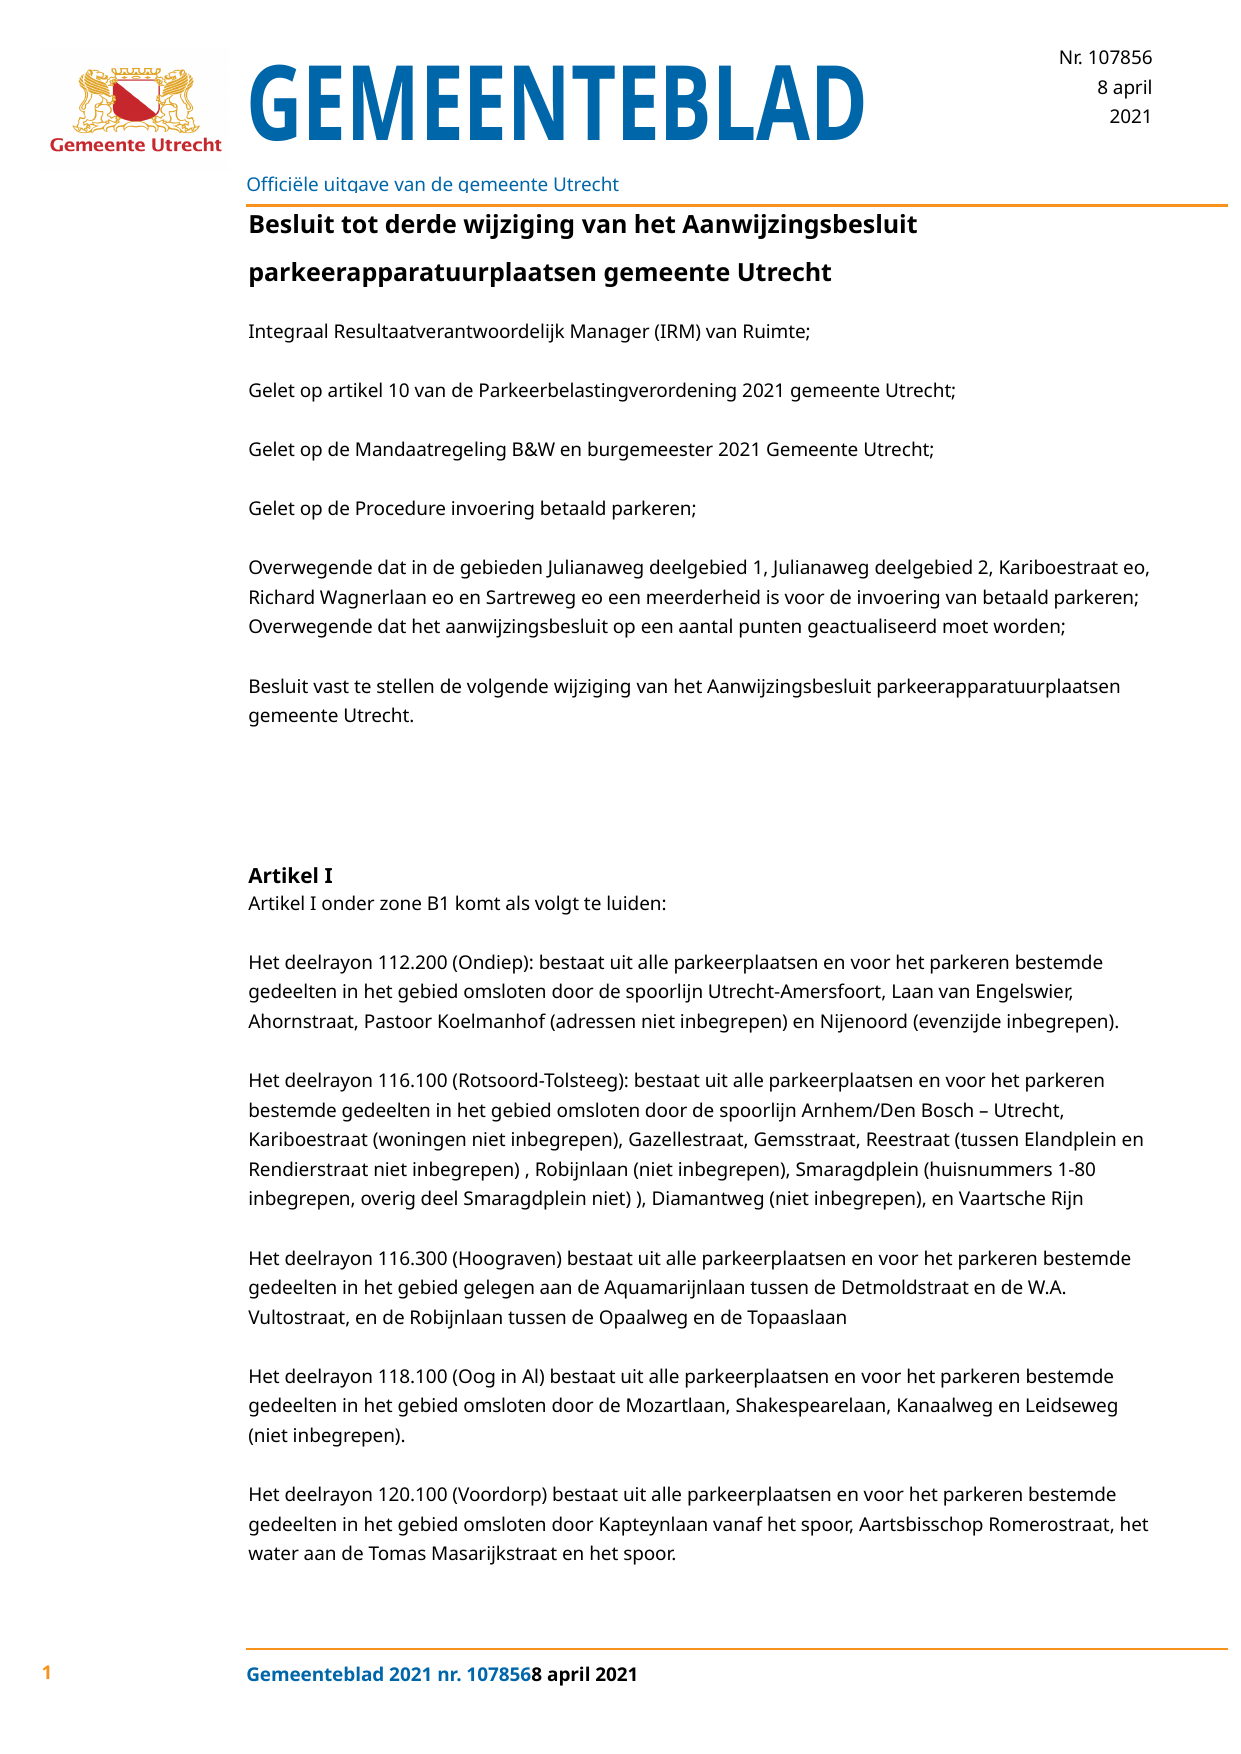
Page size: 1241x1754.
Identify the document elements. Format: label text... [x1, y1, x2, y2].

text Besluit vast te stellen de volgende wijziging van het Aanwijzingsbesluit parkeerapparatuurplaatsen gemeente Utrecht. [248, 673, 1152, 728]
text Gelet op de Mandaatregeling B&W en burgemeester 2021 Gemeente Utrecht; [248, 436, 1152, 462]
text Overwegende dat het aanwijzingsbesluit op een aantal punten geactualiseerd moet worden; [248, 614, 1152, 639]
text Het deelrayon 112.200 (Ondiep): bestaat uit alle parkeerplaatsen en voor het parkeren bestemde gedeelten in het gebied omsloten door de spoorlijn Utrecht-Amersfoort, Laan van Engelswier, Ahornstraat, Pastoor Koelmanhof (adressen niet inbegrepen) en Nijenoord (evenzijde inbegrepen). [248, 949, 1152, 1034]
text Artikel I [248, 861, 1152, 890]
text Het deelrayon 120.100 (Voordorp) bestaat uit alle parkeerplaatsen en voor het parkeren bestemde gedeelten in het gebied omsloten door Kapteynlaan vanaf het spoor, Aartsbisschop Romerostraat, het water aan de Tomas Masarijkstraat en het spoor. [248, 1481, 1152, 1566]
text Het deelrayon 118.100 (Oog in Al) bestaat uit alle parkeerplaatsen en voor het parkeren bestemde gedeelten in het gebied omsloten door de Mozartlaan, Shakespearelaan, Kanaalweg en Leidseweg (niet inbegrepen). [248, 1363, 1152, 1448]
text Overwegende dat in de gebieden Julianaweg deelgebied 1, Julianaweg deelgebied 2, Kariboestraat eo, Richard Wagnerlaan eo en Sartreweg eo een meerderheid is voor de invoering van betaald parkeren; [248, 554, 1152, 610]
text Het deelrayon 116.300 (Hoograven) bestaat uit alle parkeerplaatsen en voor het parkeren bestemde gedeelten in het gebied gelegen aan de Aquamarijnlaan tussen de Detmoldstraat en de W.A. Vultostraat, en de Robijnlaan tussen de Opaalweg en de Topaaslaan [248, 1245, 1152, 1330]
text Besluit tot derde wijziging van het Aanwijzingsbesluit parkeerapparatuurplaatsen gemeente Utrecht [248, 207, 1152, 288]
picture [41, 47, 231, 172]
text Het deelrayon 116.100 (Rotsoord-Tolsteeg): bestaat uit alle parkeerplaatsen en voor het parkeren bestemde gedeelten in het gebied omsloten door de spoorlijn Arnhem/Den Bosch – Utrecht, Kariboestraat (woningen niet inbegrepen), Gazellestraat, Gemsstraat, Reestraat (tussen Elandplein en Rendierstraat niet inbegrepen) , Robijnlaan (niet inbegrepen), Smaragdplein (huisnummers 1-80 inbegrepen, overig deel Smaragdplein niet) ), Diamantweg (niet inbegrepen), en Vaartsche Rijn [248, 1067, 1152, 1211]
text Gelet op de Procedure invoering betaald parkeren; [248, 495, 1152, 521]
text Gelet op artikel 10 van de Parkeerbelastingverordening 2021 gemeente Utrecht; [248, 377, 1152, 403]
text Artikel I onder zone B1 komt als volgt te luiden: [248, 890, 1152, 916]
text Integraal Resultaatverantwoordelijk Manager (IRM) van Ruimte; [248, 318, 1152, 344]
